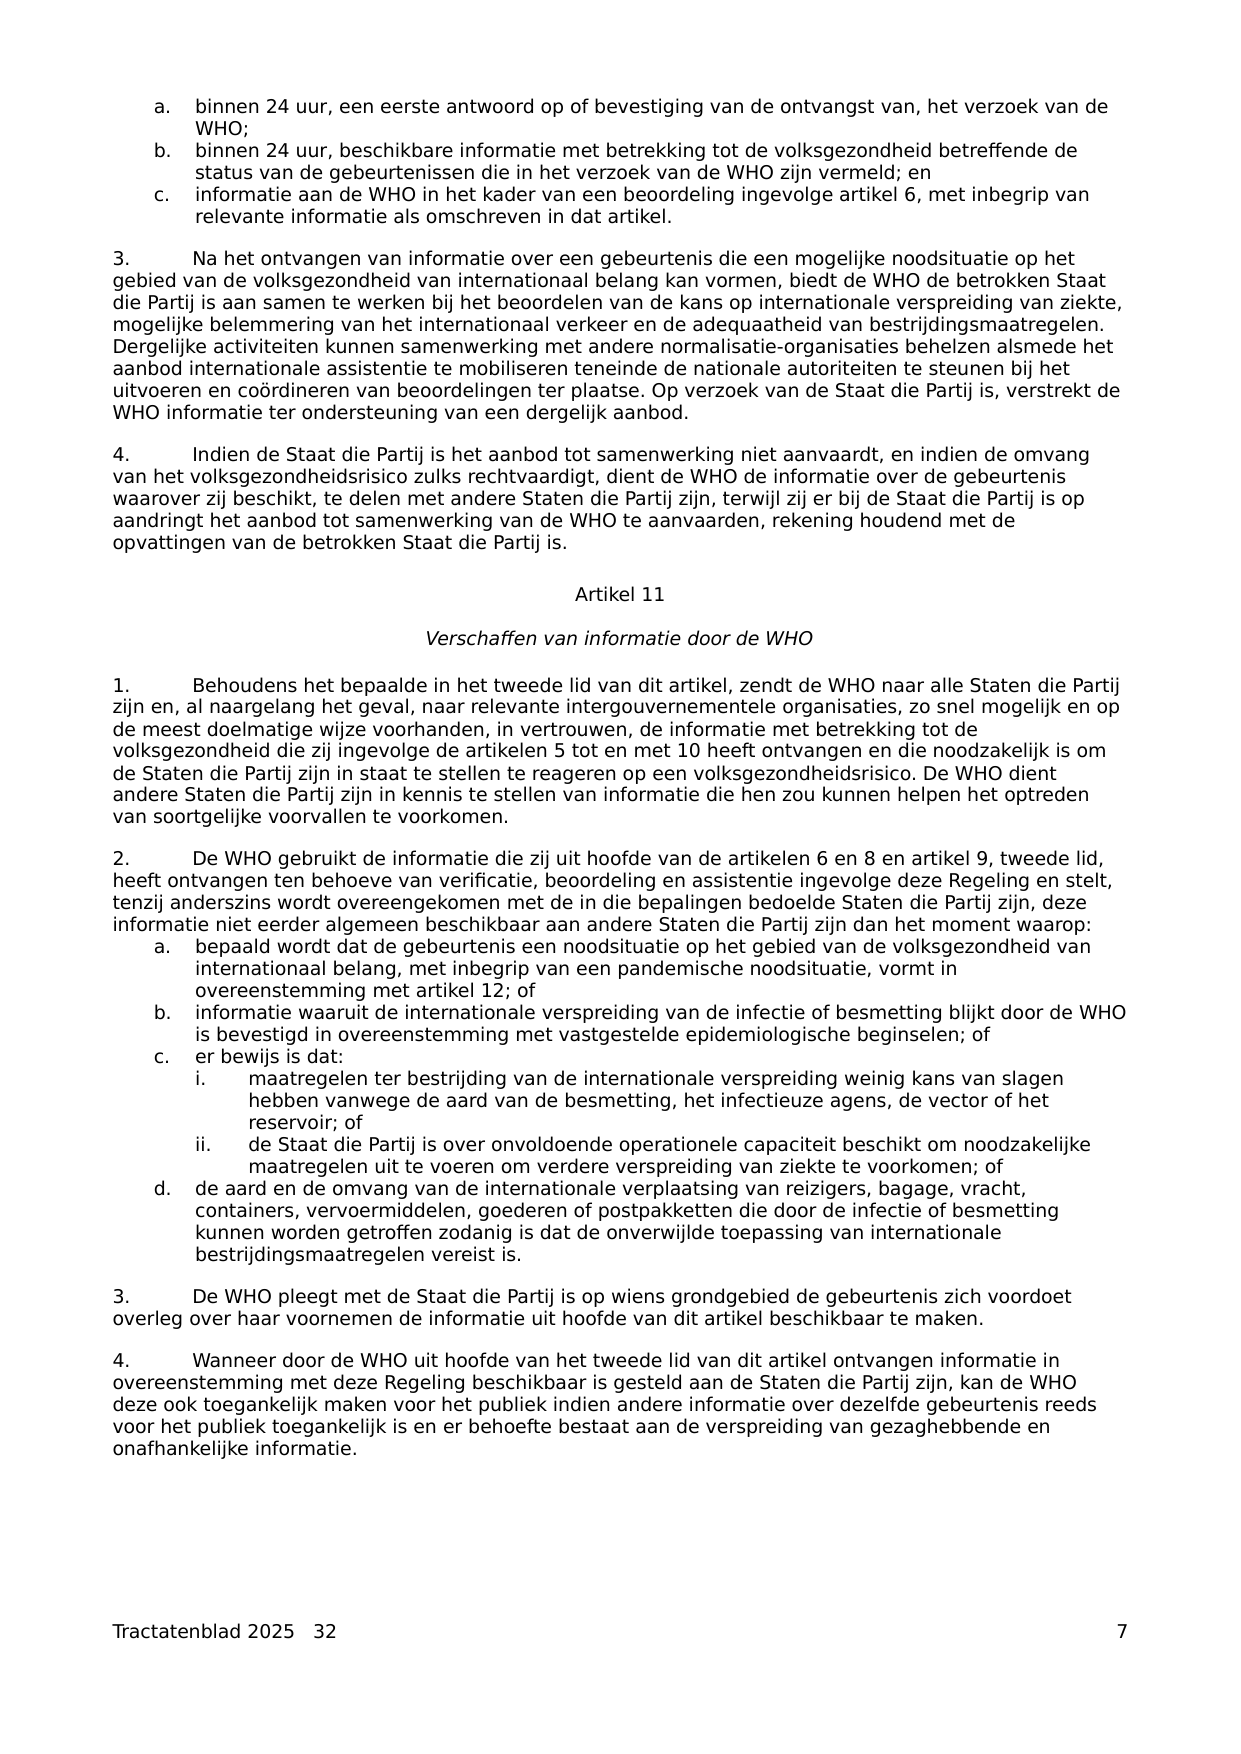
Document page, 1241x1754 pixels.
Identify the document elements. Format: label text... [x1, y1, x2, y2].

text b. informatie waaruit de internationale verspreiding van de infectie of besmetting blijkt door de WHO is bevestigd in overeenstemming met vastgestelde epidemiologische beginselen; of [153, 1002, 1128, 1046]
text 1. Behoudens het bepaalde in het tweede lid van dit artikel, zendt de WHO naar alle Staten die Partij zijn en, al naargelang het geval, naar relevante intergouvernementele organisaties, zo snel mogelijk en op de meest doelmatige wijze voorhanden, in vertrouwen, de informatie met betrekking tot de volksgezondheid die zij ingevolge de artikelen 5 tot en met 10 heeft ontvangen en die noodzakelijk is om de Staten die Partij zijn in staat te stellen te reageren op een volksgezondheidsrisico. De WHO dient andere Staten die Partij zijn in kennis te stellen van informatie die hen zou kunnen helpen het optreden van soortgelijke voorvallen te voorkomen. [112, 674, 1128, 828]
text 2. De WHO gebruikt de informatie die zij uit hoofde van de artikelen 6 en 8 en artikel 9, tweede lid, heeft ontvangen ten behoeve van verificatie, beoordeling en assistentie ingevolge deze Regeling en stelt, tenzij anderszins wordt overeengekomen met de in die bepalingen bedoelde Staten die Partij zijn, deze informatie niet eerder algemeen beschikbaar aan andere Staten die Partij zijn dan het moment waarop: [112, 848, 1128, 936]
subtitle Artikel 11 Verschaffen van informatie door de WHO [112, 583, 1128, 649]
text a. bepaald wordt dat de gebeurtenis een noodsituatie op het gebied van de volksgezondheid van internationaal belang, met inbegrip van een pandemische noodsituatie, vormt in overeenstemming met artikel 12; of [153, 936, 1128, 1002]
text ii. de Staat die Partij is over onvoldoende operationele capaciteit beschikt om noodzakelijke maatregelen uit te voeren om verdere verspreiding van ziekte te voorkomen; of [195, 1134, 1128, 1178]
text 4. Indien de Staat die Partij is het aanbod tot samenwerking niet aanvaardt, en indien de omvang van het volksgezondheidsrisico zulks rechtvaardigt, dient de WHO de informatie over de gebeurtenis waarover zij beschikt, te delen met andere Staten die Partij zijn, terwijl zij er bij de Staat die Partij is op aandringt het aanbod tot samenwerking van de WHO te aanvaarden, rekening houdend met de opvattingen van de betrokken Staat die Partij is. [112, 444, 1128, 553]
text a. binnen 24 uur, een eerste antwoord op of bevestiging van de ontvangst van, het verzoek van de WHO; [153, 96, 1128, 140]
text 3. Na het ontvangen van informatie over een gebeurtenis die een mogelijke noodsituatie op het gebied van de volksgezondheid van internationaal belang kan vormen, biedt de WHO de betrokken Staat die Partij is aan samen te werken bij het beoordelen van de kans op internationale verspreiding van ziekte, mogelijke belemmering van het internationaal verkeer en de adequaatheid van bestrijdingsmaatregelen. Dergelijke activiteiten kunnen samenwerking met andere normalisatie-organisaties behelzen alsmede het aanbod internationale assistentie te mobiliseren teneinde de nationale autoriteiten te steunen bij het uitvoeren en coördineren van beoordelingen ter plaatse. Op verzoek van de Staat die Partij is, verstrekt de WHO informatie ter ondersteuning van een dergelijk aanbod. [112, 248, 1128, 424]
text 4. Wanneer door de WHO uit hoofde van het tweede lid van dit artikel ontvangen informatie in overeenstemming met deze Regeling beschikbaar is gesteld aan de Staten die Partij zijn, kan de WHO deze ook toegankelijk maken voor het publiek indien andere informatie over dezelfde gebeurtenis reeds voor het publiek toegankelijk is en er behoefte bestaat aan de verspreiding van gezaghebbende en onafhankelijke informatie. [112, 1350, 1128, 1460]
text d. de aard en de omvang van de internationale verplaatsing van reizigers, bagage, vracht, containers, vervoermiddelen, goederen of postpakketten die door de infectie of besmetting kunnen worden getroffen zodanig is dat de onverwijlde toepassing van internationale bestrijdingsmaatregelen vereist is. [153, 1178, 1128, 1266]
text i. maatregelen ter bestrijding van de internationale verspreiding weinig kans van slagen hebben vanwege de aard van de besmetting, het infectieuze agens, de vector of het reservoir; of [195, 1068, 1128, 1134]
text c. er bewijs is dat: [153, 1046, 1128, 1068]
text b. binnen 24 uur, beschikbare informatie met betrekking tot de volksgezondheid betreffende de status van de gebeurtenissen die in het verzoek van de WHO zijn vermeld; en [153, 140, 1128, 184]
text c. informatie aan de WHO in het kader van een beoordeling ingevolge artikel 6, met inbegrip van relevante informatie als omschreven in dat artikel. [153, 184, 1128, 228]
text 3. De WHO pleegt met de Staat die Partij is op wiens grondgebied de gebeurtenis zich voordoet overleg over haar voornemen de informatie uit hoofde van dit artikel beschikbaar te maken. [112, 1286, 1128, 1330]
